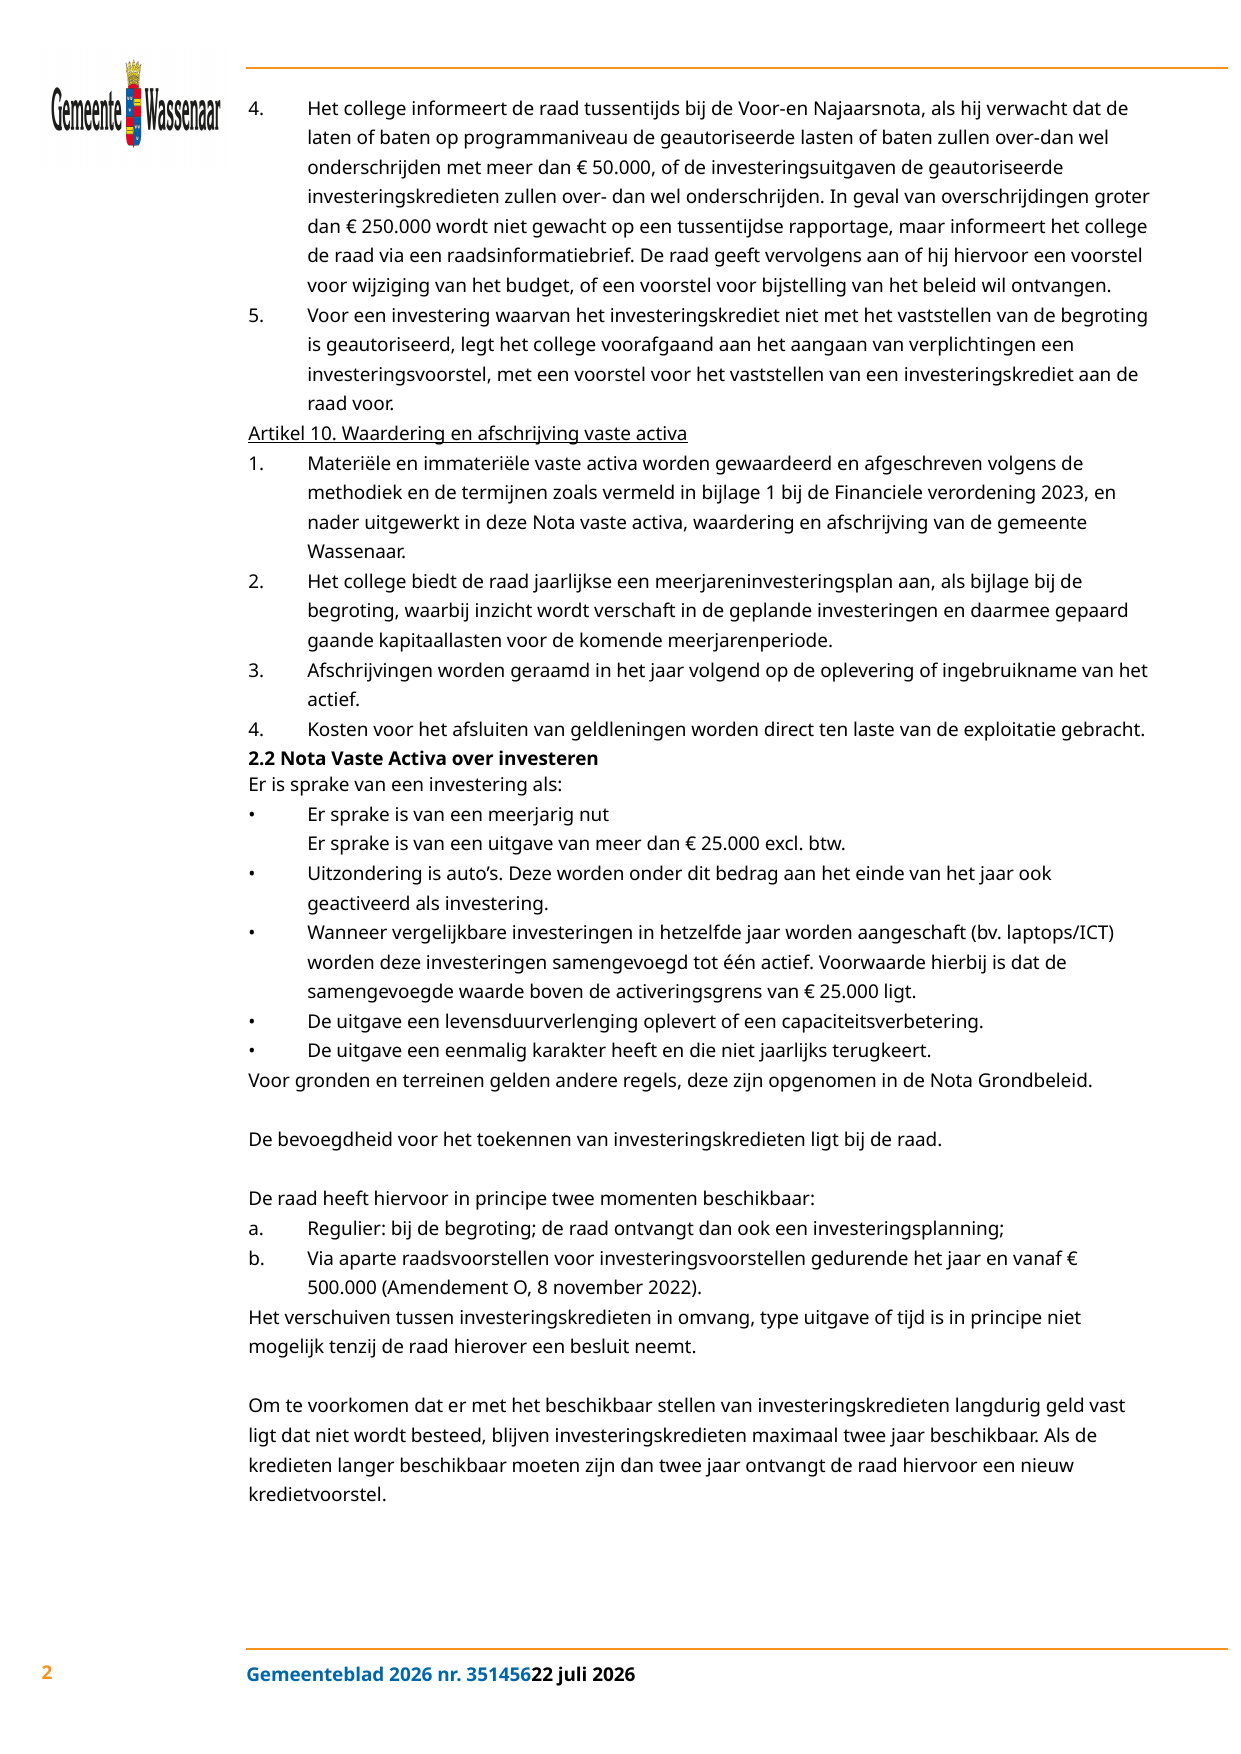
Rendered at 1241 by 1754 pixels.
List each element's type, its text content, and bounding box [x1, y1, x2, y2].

list Er sprake is van een meerjarig nut [248, 801, 1152, 827]
list Wanneer vergelijkbare investeringen in hetzelfde jaar worden aangeschaft (bv. laptops/ICT) worden deze investeringen samengevoegd tot één actief. Voorwaarde hierbij is dat de samengevoegde waarde boven de activeringsgrens van € 25.000 ligt. [248, 919, 1152, 1004]
list De uitgave een eenmalig karakter heeft en die niet jaarlijks terugkeert. [248, 1038, 1152, 1063]
list Materiële en immateriële vaste activa worden gewaardeerd en afgeschreven volgens de methodiek en de termijnen zoals vermeld in bijlage 1 bij de Financiele verordening 2023, en nader uitgewerkt in deze Nota vaste activa, waardering en afschrijving van de gemeente Wassenaar. [248, 450, 1152, 564]
list Er sprake is van een uitgave van meer dan € 25.000 excl. btw. [248, 831, 1152, 856]
list Afschrijvingen worden geraamd in het jaar volgend op de oplevering of ingebruikname van het actief. [248, 657, 1152, 712]
list Regulier: bij de begroting; de raad ontvangt dan ook een investeringsplanning; [248, 1215, 1152, 1241]
text De raad heeft hiervoor in principe twee momenten beschikbaar: [248, 1186, 1152, 1211]
list Voor een investering waarvan het investeringskrediet niet met het vaststellen van de begroting is geautoriseerd, legt het college voorafgaand aan het aangaan van verplichtingen een investeringsvoorstel, met een voorstel voor het vaststellen van een investeringskrediet aan de raad voor. [248, 302, 1152, 416]
text De bevoegdheid voor het toekennen van investeringskredieten ligt bij de raad. [248, 1126, 1152, 1152]
list Uitzondering is auto’s. Deze worden onder dit bedrag aan het einde van het jaar ook geactiveerd als investering. [248, 860, 1152, 915]
text Er is sprake van een investering als: [248, 771, 1152, 797]
list Het college informeert de raad tussentijds bij de Voor-en Najaarsnota, als hij verwacht dat de laten of baten op programmaniveau de geautoriseerde lasten of baten zullen over-dan wel onderschrijden met meer dan € 50.000, of de investeringsuitgaven de geautoriseerde investeringskredieten zullen over- dan wel onderschrijden. In geval van overschrijdingen groter dan € 250.000 wordt niet gewacht op een tussentijdse rapportage, maar informeert het college de raad via een raadsinformatiebrief. De raad geeft vervolgens aan of hij hiervoor een voorstel voor wijziging van het budget, of een voorstel voor bijstelling van het beleid wil ontvangen. [248, 95, 1152, 298]
list Via aparte raadsvoorstellen voor investeringsvoorstellen gedurende het jaar en vanaf € 500.000 (Amendement O, 8 november 2022). [248, 1245, 1152, 1300]
text Om te voorkomen dat er met het beschikbaar stellen van investeringskredieten langdurig geld vast ligt dat niet wordt besteed, blijven investeringskredieten maximaal twee jaar beschikbaar. Als de kredieten langer beschikbaar moeten zijn dan twee jaar ontvangt de raad hiervoor een nieuw kredietvoorstel. [248, 1393, 1152, 1507]
picture [41, 47, 231, 172]
list De uitgave een levensduurverlenging oplevert of een capaciteitsverbetering. [248, 1008, 1152, 1034]
list Het college biedt de raad jaarlijkse een meerjareninvesteringsplan aan, als bijlage bij de begroting, waarbij inzicht wordt verschaft in de geplande investeringen en daarmee gepaard gaande kapitaallasten voor de komende meerjarenperiode. [248, 568, 1152, 653]
text Het verschuiven tussen investeringskredieten in omvang, type uitgave of tijd is in principe niet mogelijk tenzij de raad hierover een besluit neemt. [248, 1304, 1152, 1359]
text Artikel 10. Waardering en afschrijving vaste activa [248, 420, 1152, 446]
text 2.2 Nota Vaste Activa over investeren [248, 746, 1152, 771]
text Voor gronden en terreinen gelden andere regels, deze zijn opgenomen in de Nota Grondbeleid. [248, 1067, 1152, 1093]
list Kosten voor het afsluiten van geldleningen worden direct ten laste van de exploitatie gebracht. [248, 716, 1152, 742]
